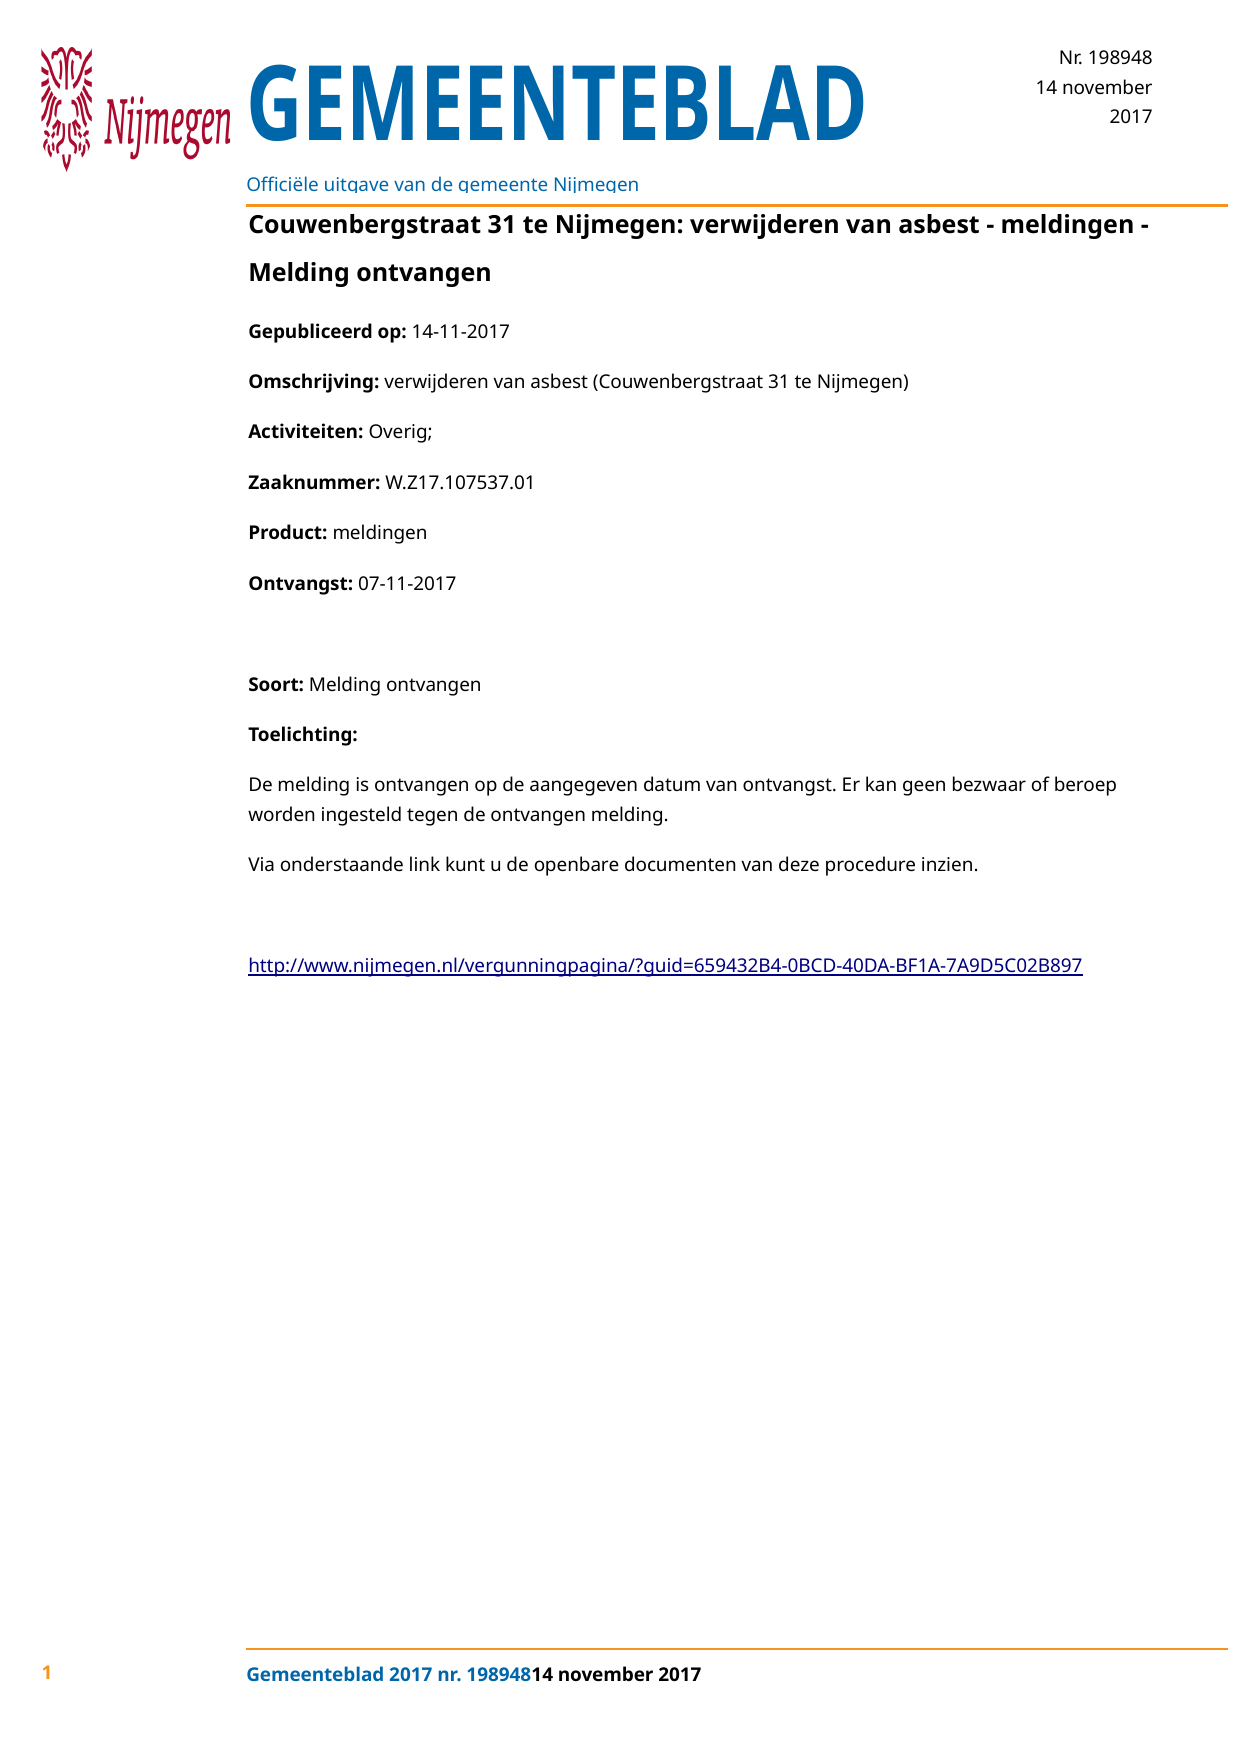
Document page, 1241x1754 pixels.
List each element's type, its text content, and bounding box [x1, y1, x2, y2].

text Activiteiten: Overig; [248, 419, 1152, 444]
text De melding is ontvangen op de aangegeven datum van ontvangst. Er kan geen bezwaar of beroep worden ingesteld tegen de ontvangen melding. [248, 772, 1152, 827]
text Toelichting: [248, 721, 1152, 747]
text Couwenbergstraat 31 te Nijmegen: verwijderen van asbest - meldingen - Melding ontvangen [248, 207, 1152, 288]
text Zaaknummer: W.Z17.107537.01 [248, 469, 1152, 495]
text http://www.nijmegen.nl/vergunningpagina/?guid=659432B4-0BCD-40DA-BF1A-7A9D5C02B897 [248, 952, 1152, 978]
text Soort: Melding ontvangen [248, 671, 1152, 697]
text Ontvangst: 07-11-2017 [248, 570, 1152, 596]
text Product: meldingen [248, 519, 1152, 545]
text Omschrijving: verwijderen van asbest (Couwenbergstraat 31 te Nijmegen) [248, 368, 1152, 394]
picture [41, 47, 231, 172]
text Gepubliceerd op: 14-11-2017 [248, 318, 1152, 344]
text Via onderstaande link kunt u de openbare documenten van deze procedure inzien. [248, 852, 1152, 877]
